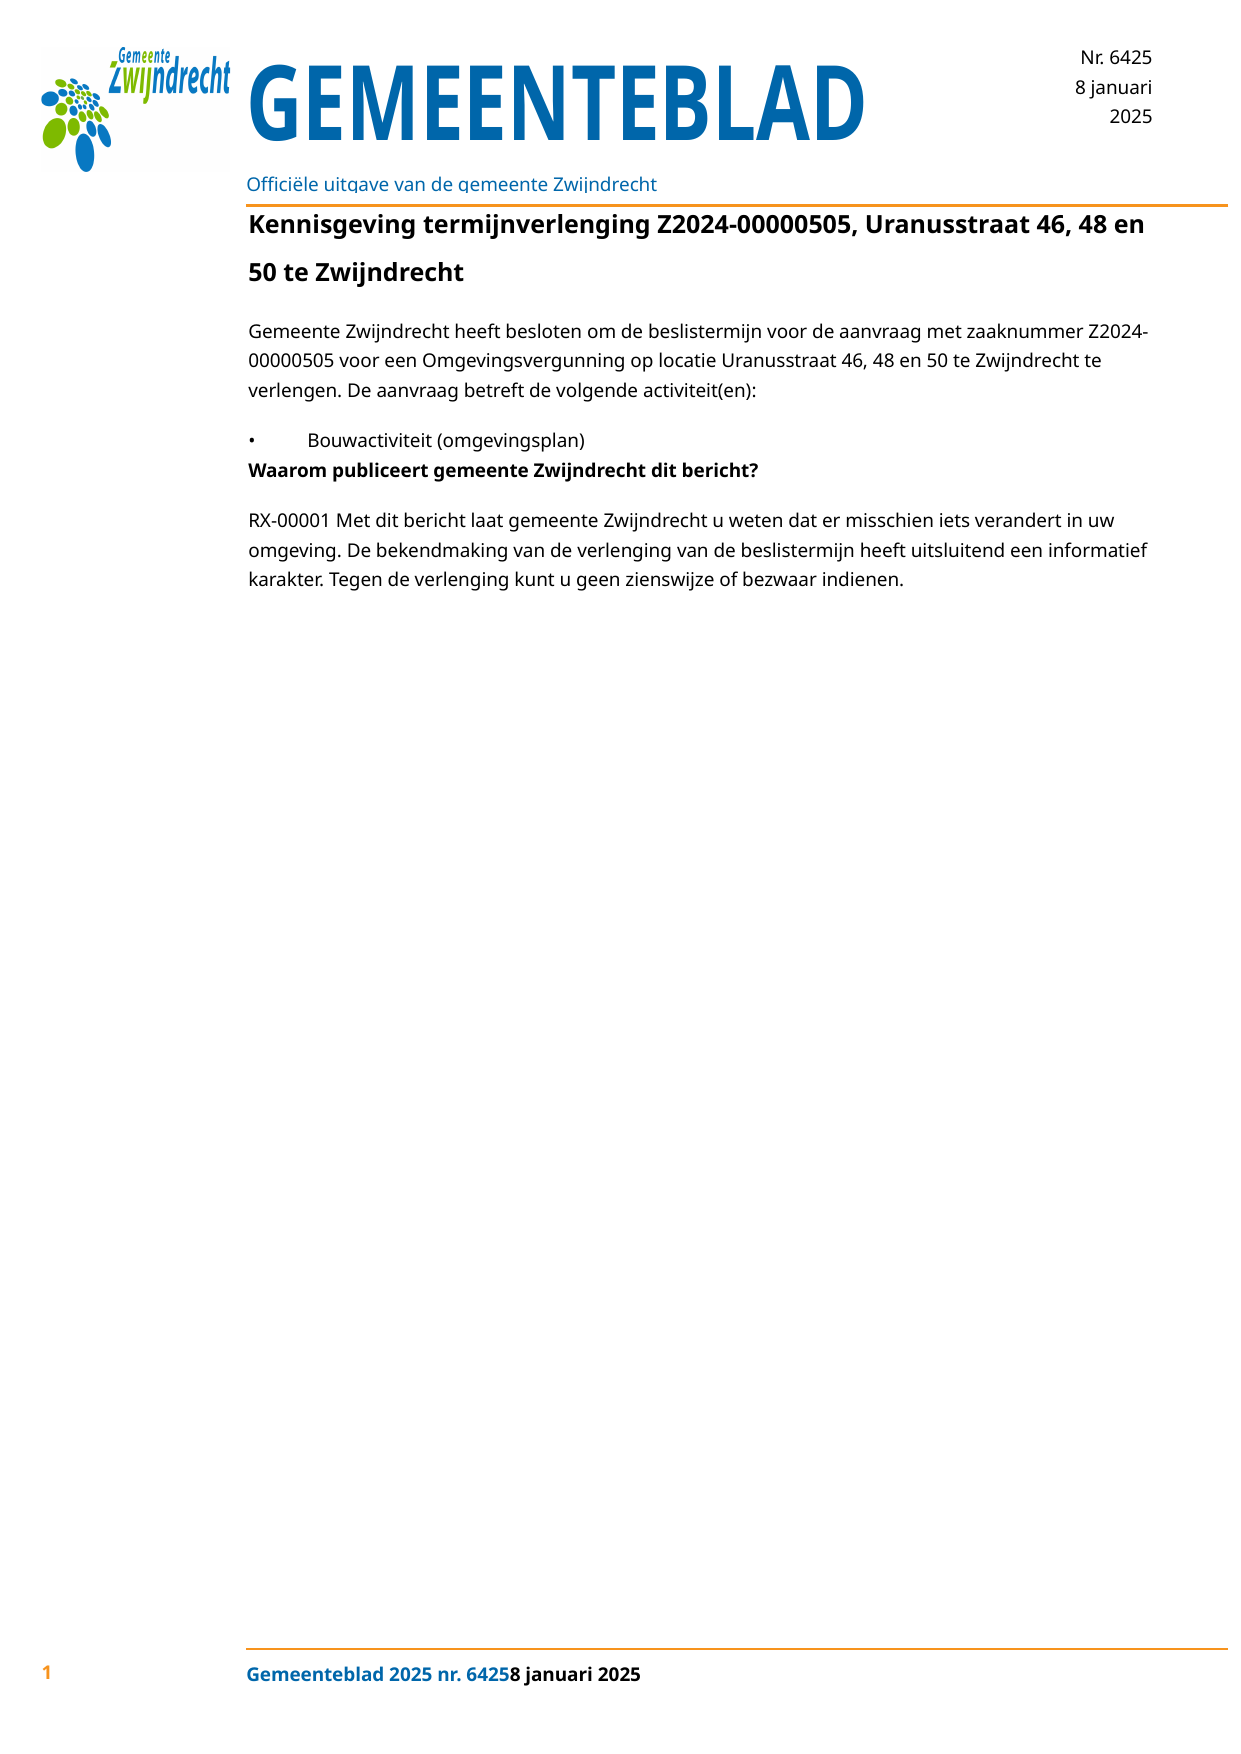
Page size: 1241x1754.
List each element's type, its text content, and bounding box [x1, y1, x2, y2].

picture [41, 47, 231, 172]
text Gemeente Zwijndrecht heeft besloten om de beslistermijn voor de aanvraag met zaaknummer Z2024-00000505 voor een Omgevingsvergunning op locatie Uranusstraat 46, 48 en 50 te Zwijndrecht te verlengen. De aanvraag betreft de volgende activiteit(en): [248, 318, 1152, 403]
list Bouwactiviteit (omgevingsplan) [248, 427, 1152, 453]
text Waarom publiceert gemeente Zwijndrecht dit bericht? [248, 457, 1152, 483]
text Kennisgeving termijnverlenging Z2024-00000505, Uranusstraat 46, 48 en 50 te Zwijndrecht [248, 207, 1152, 288]
text RX-00001 Met dit bericht laat gemeente Zwijndrecht u weten dat er misschien iets verandert in uw omgeving. De bekendmaking van de verlenging van de beslistermijn heeft uitsluitend een informatief karakter. Tegen de verlenging kunt u geen zienswijze of bezwaar indienen. [248, 507, 1152, 592]
